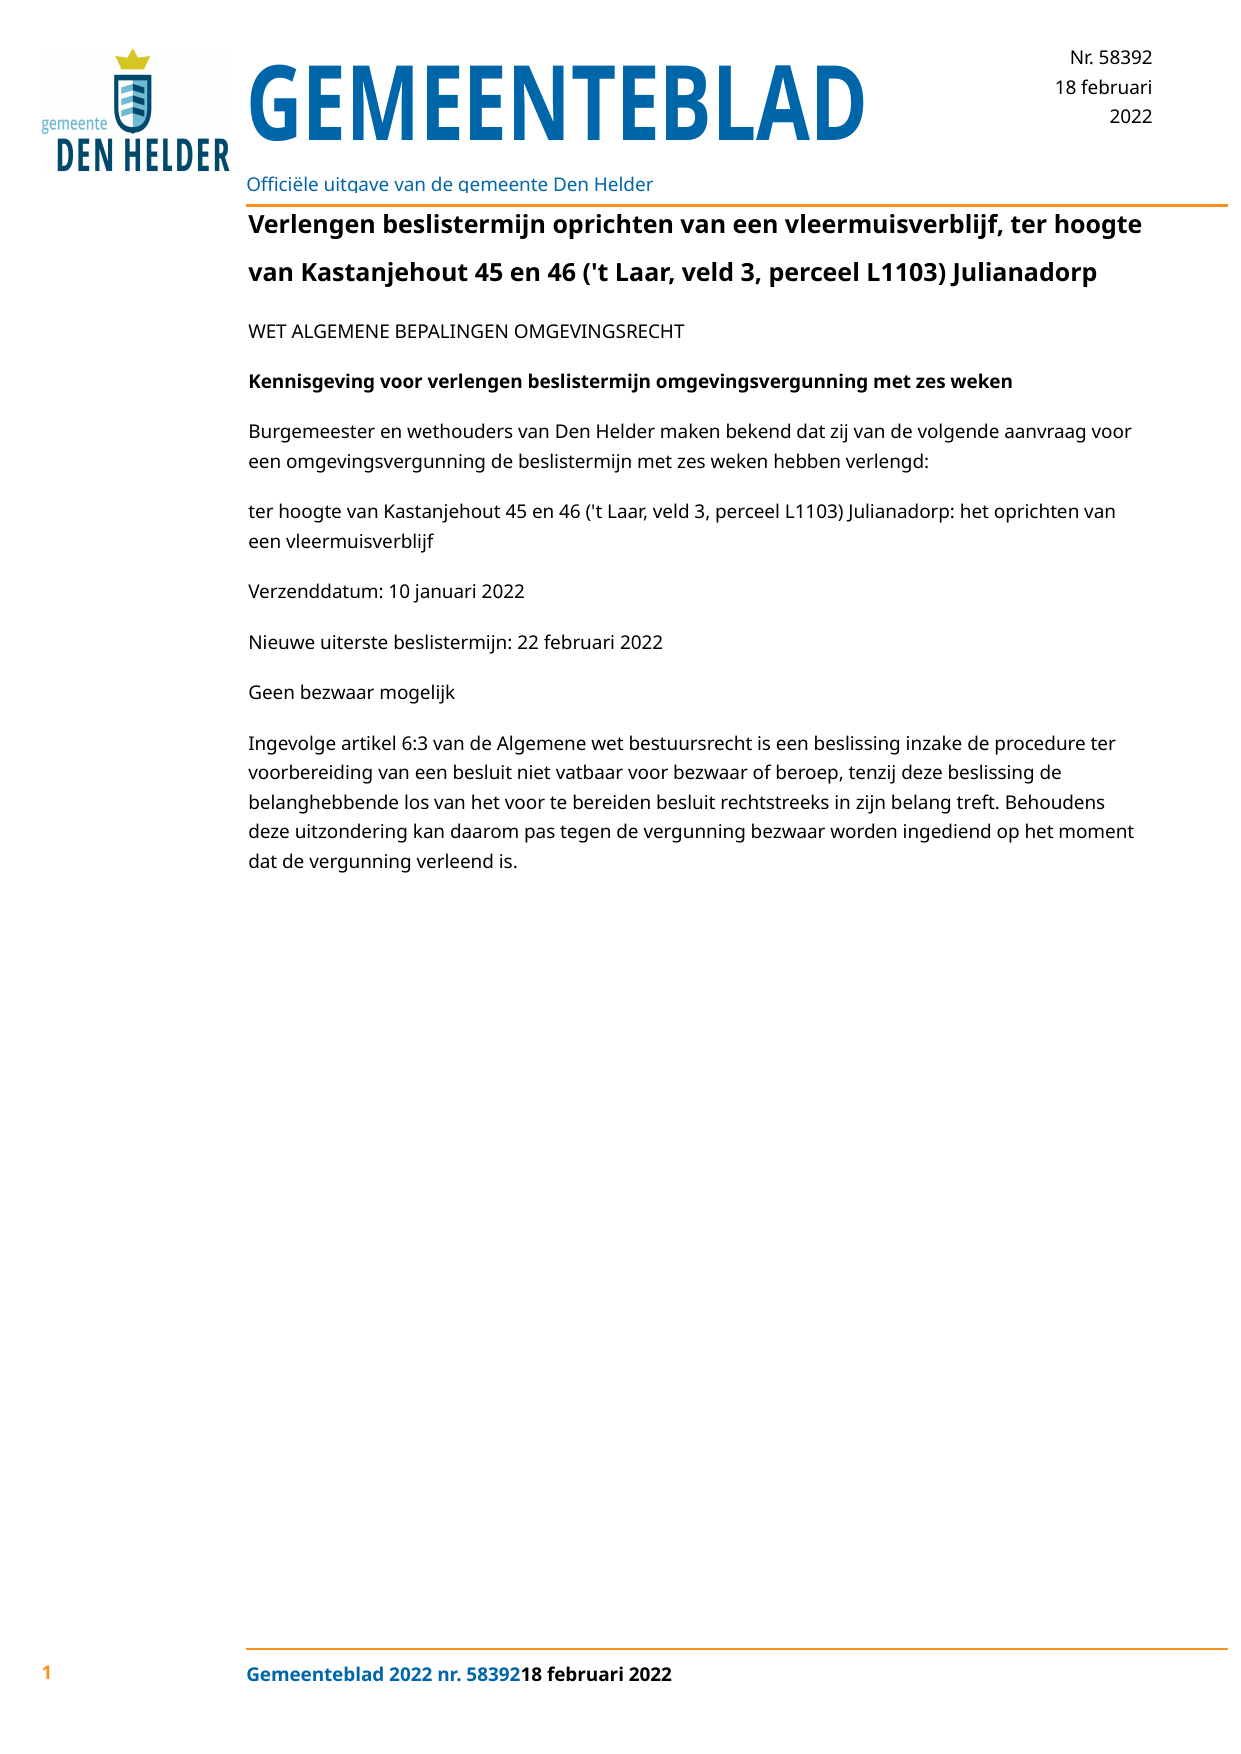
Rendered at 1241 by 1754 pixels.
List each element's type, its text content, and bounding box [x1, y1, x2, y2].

picture [182, 144, 187, 165]
picture [100, 154, 106, 172]
picture [220, 160, 224, 172]
picture [130, 157, 135, 172]
text Nieuwe uiterste beslistermijn: 22 februari 2022 [248, 629, 1152, 655]
text Verzenddatum: 10 januari 2022 [248, 579, 1152, 604]
picture [41, 47, 231, 172]
picture [63, 144, 68, 165]
text Burgemeester en wethouders van Den Helder maken bekend dat zij van de volgende aanvraag voor een omgevingsvergunning de beslistermijn met zes weken hebben verlengd: [248, 419, 1152, 474]
text Ingevolge artikel 6:3 van de Algemene wet bestuursrecht is een beslissing inzake de procedure ter voorbereiding van een besluit niet vatbaar voor bezwaar of beroep, tenzij deze beslissing de belanghebbende los van het voor te bereiden besluit rechtstreeks in zijn belang treft. Behoudens deze uitzondering kan daarom pas tegen de vergunning bezwaar worden ingediend op het moment dat de vergunning verleend is. [248, 730, 1152, 874]
text Geen bezwaar mogelijk [248, 679, 1152, 705]
text Verlengen beslistermijn oprichten van een vleermuisverblijf, ter hoogte van Kastanjehout 45 en 46 ('t Laar, veld 3, perceel L1103) Julianadorp [248, 207, 1152, 288]
text WET ALGEMENE BEPALINGEN OMGEVINGSRECHT [248, 318, 1152, 344]
text ter hoogte van Kastanjehout 45 en 46 ('t Laar, veld 3, perceel L1103) Julianadorp: het oprichten van een vleermuisverblijf [248, 499, 1152, 554]
text Kennisgeving voor verlengen beslistermijn omgevingsvergunning met zes weken [248, 368, 1152, 394]
